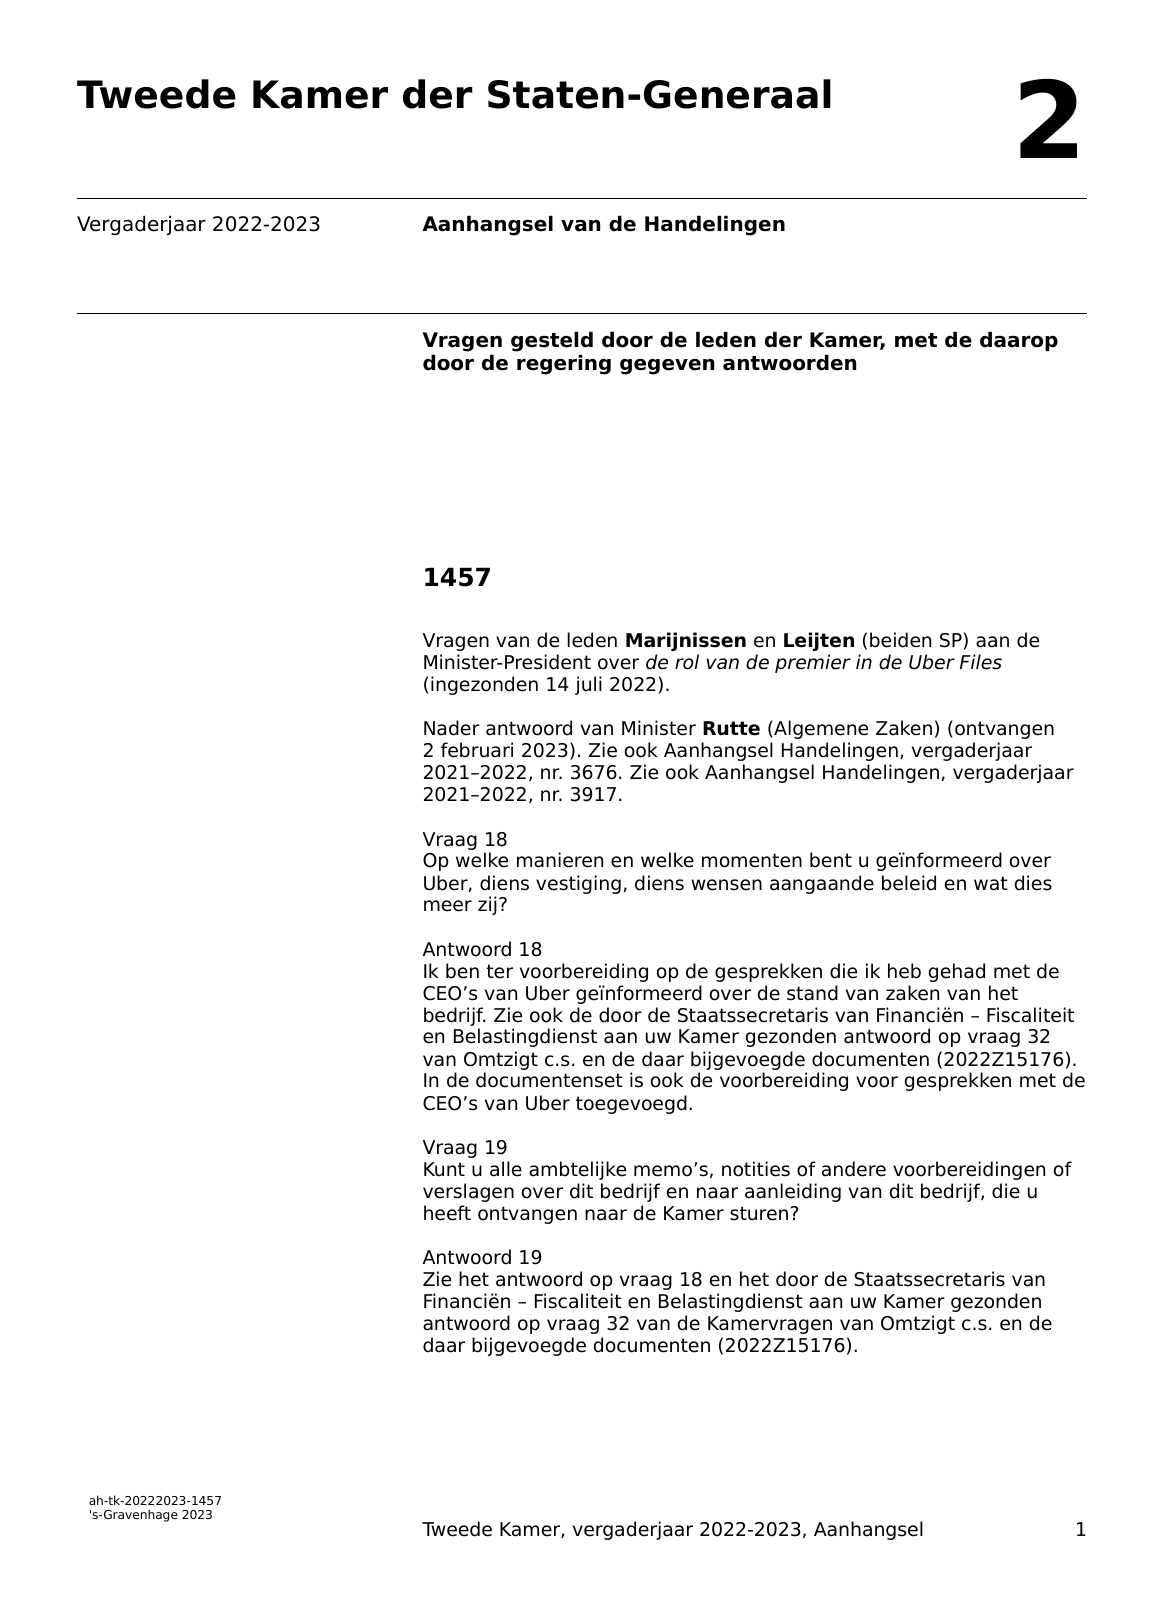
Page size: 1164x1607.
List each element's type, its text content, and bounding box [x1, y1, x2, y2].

text Zie het antwoord op vraag 18 en het door de Staatssecretaris van Financiën – Fiscaliteit en Belastingdienst aan uw Kamer gezonden antwoord op vraag 32 van de Kamervragen van Omtzigt c.s. en de daar bijgevoegde documenten (2022Z15176). [422, 1269, 1087, 1357]
text Antwoord 19 [422, 1247, 1087, 1269]
table_cell Vragen gesteld door de leden der Kamer, met de daarop door de regering gegeven antwoorden [422, 314, 1087, 375]
text Vragen van de leden Marijnissen en Leijten (beiden SP) aan de Minister-President over de rol van de premier in de Uber Files (ingezonden 14 juli 2022). [422, 630, 1087, 696]
table_header 2 [886, 59, 1087, 198]
text Op welke manieren en welke momenten bent u geïnformeerd over Uber, diens vestiging, diens wensen aangaande beleid en wat dies meer zij? [422, 850, 1087, 916]
text 1457 [422, 563, 1087, 592]
text Nader antwoord van Minister Rutte (Algemene Zaken) (ontvangen 2 februari 2023). Zie ook Aanhangsel Handelingen, vergaderjaar 2021–2022, nr. 3676. Zie ook Aanhangsel Handelingen, vergaderjaar 2021–2022, nr. 3917. [422, 718, 1087, 806]
text Kunt u alle ambtelijke memo’s, notities of andere voorbereidingen of verslagen over dit bedrijf en naar aanleiding van dit bedrijf, die u heeft ontvangen naar de Kamer sturen? [422, 1158, 1087, 1224]
table_header Tweede Kamer der Staten-Generaal [77, 59, 886, 198]
text Ik ben ter voorbereiding op de gesprekken die ik heb gehad met de CEO’s van Uber geïnformeerd over de stand van zaken van het bedrijf. Zie ook de door de Staatssecretaris van Financiën – Fiscaliteit en Belastingdienst aan uw Kamer gezonden antwoord op vraag 32 van Omtzigt c.s. en de daar bijgevoegde documenten (2022Z15176). In de documentenset is ook de voorbereiding voor gesprekken met de CEO’s van Uber toegevoegd. [422, 961, 1087, 1114]
text 's-Gravenhage 2023 [88, 1508, 323, 1522]
table_cell Vergaderjaar 2022-2023 [77, 199, 422, 313]
text Antwoord 18 [422, 938, 1087, 961]
text Vraag 18 [422, 828, 1087, 850]
text Vraag 19 [422, 1137, 1087, 1158]
table_cell Aanhangsel van de Handelingen [422, 199, 1087, 313]
text ah-tk-20222023-1457 [88, 1494, 323, 1508]
table_cell [77, 314, 422, 375]
